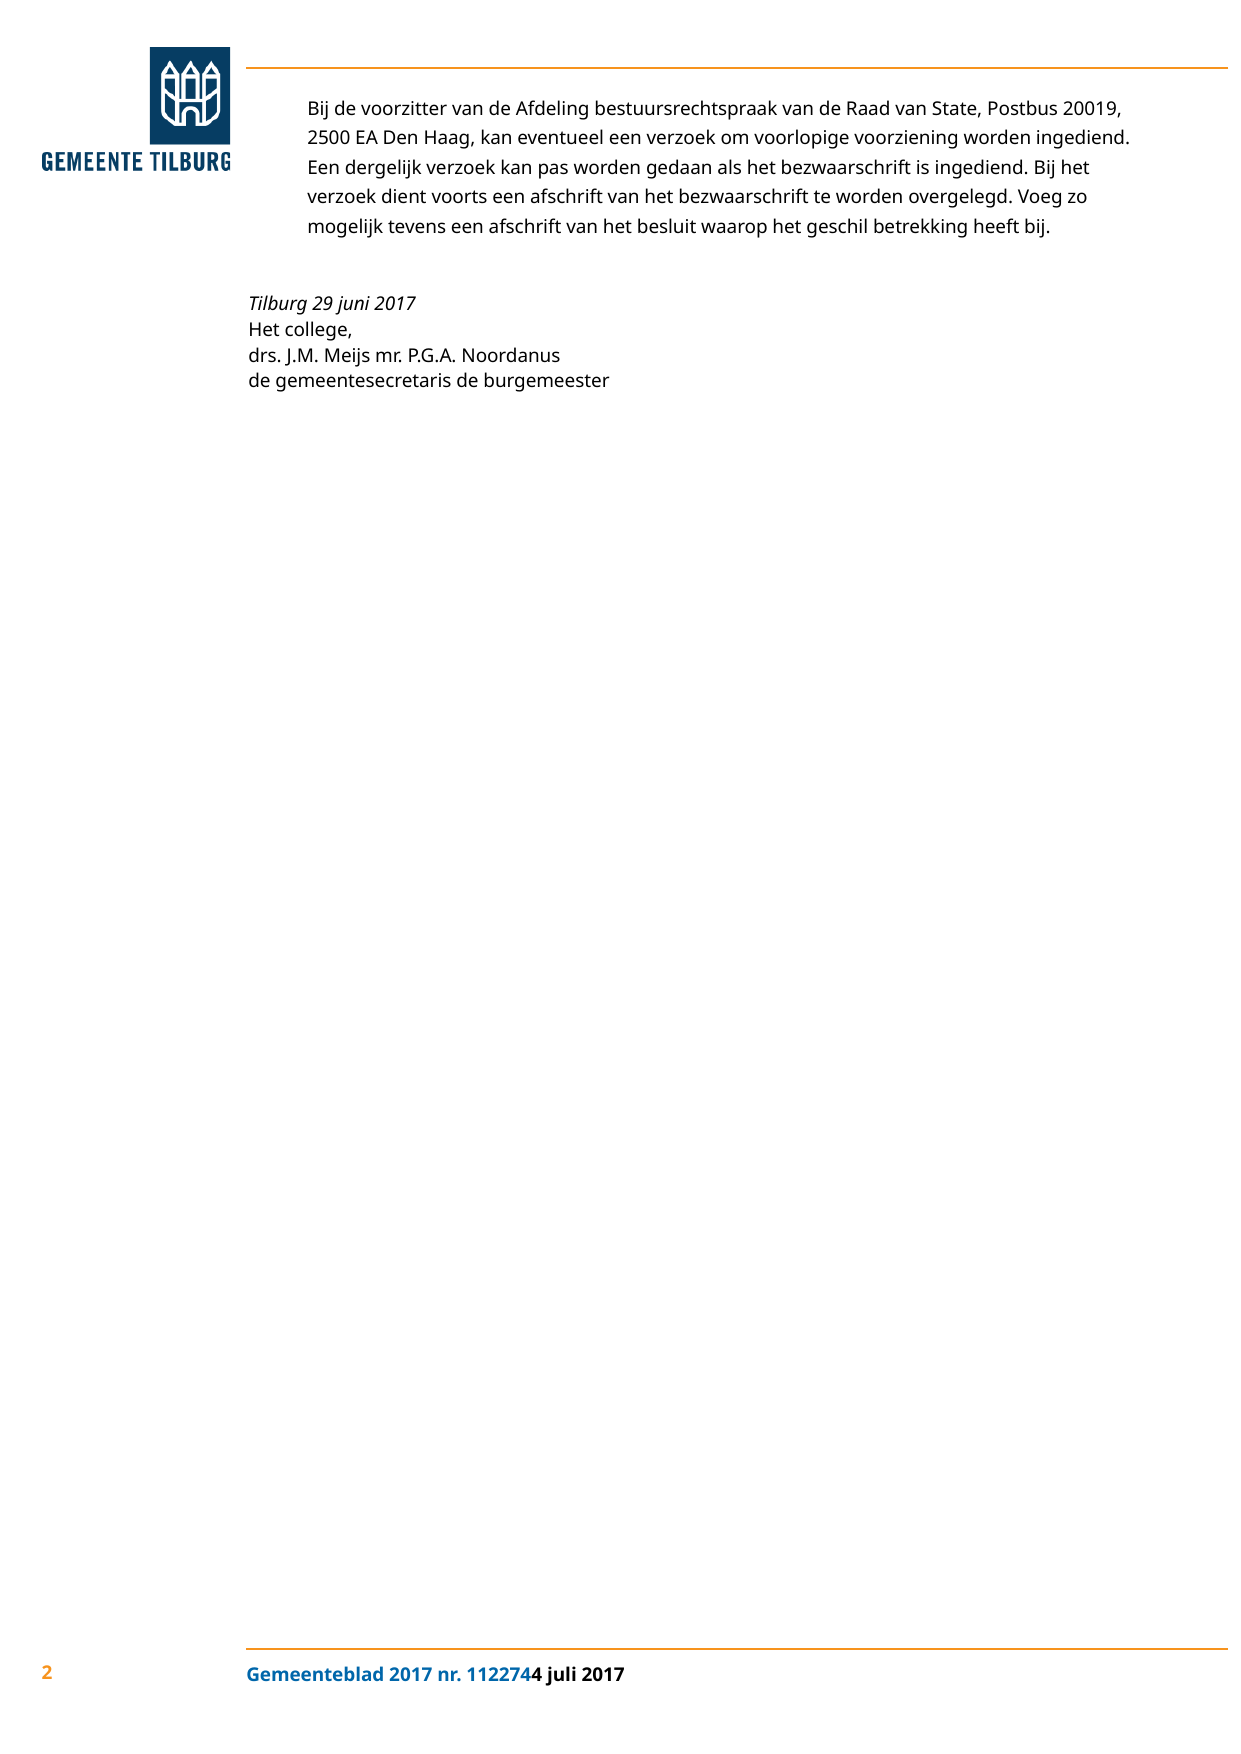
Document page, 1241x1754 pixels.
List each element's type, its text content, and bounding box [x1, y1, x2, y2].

picture [41, 47, 231, 172]
list 2500 EA Den Haag, kan eventueel een verzoek om voorlopige voorziening worden ingediend. [248, 124, 1152, 150]
text drs. J.M. Meijs mr. P.G.A. Noordanus [248, 342, 1152, 368]
text de gemeentesecretaris de burgemeester [248, 368, 1152, 393]
text Het college, [248, 316, 1152, 342]
list Bij de voorzitter van de Afdeling bestuursrechtspraak van de Raad van State, Postbus 20019, [248, 95, 1152, 121]
text Tilburg 29 juni 2017 [248, 291, 1152, 316]
list Een dergelijk verzoek kan pas worden gedaan als het bezwaarschrift is ingediend. Bij het verzoek dient voorts een afschrift van het bezwaarschrift te worden overgelegd. Voeg zo mogelijk tevens een afschrift van het besluit waarop het geschil betrekking heeft bij. [248, 154, 1152, 239]
